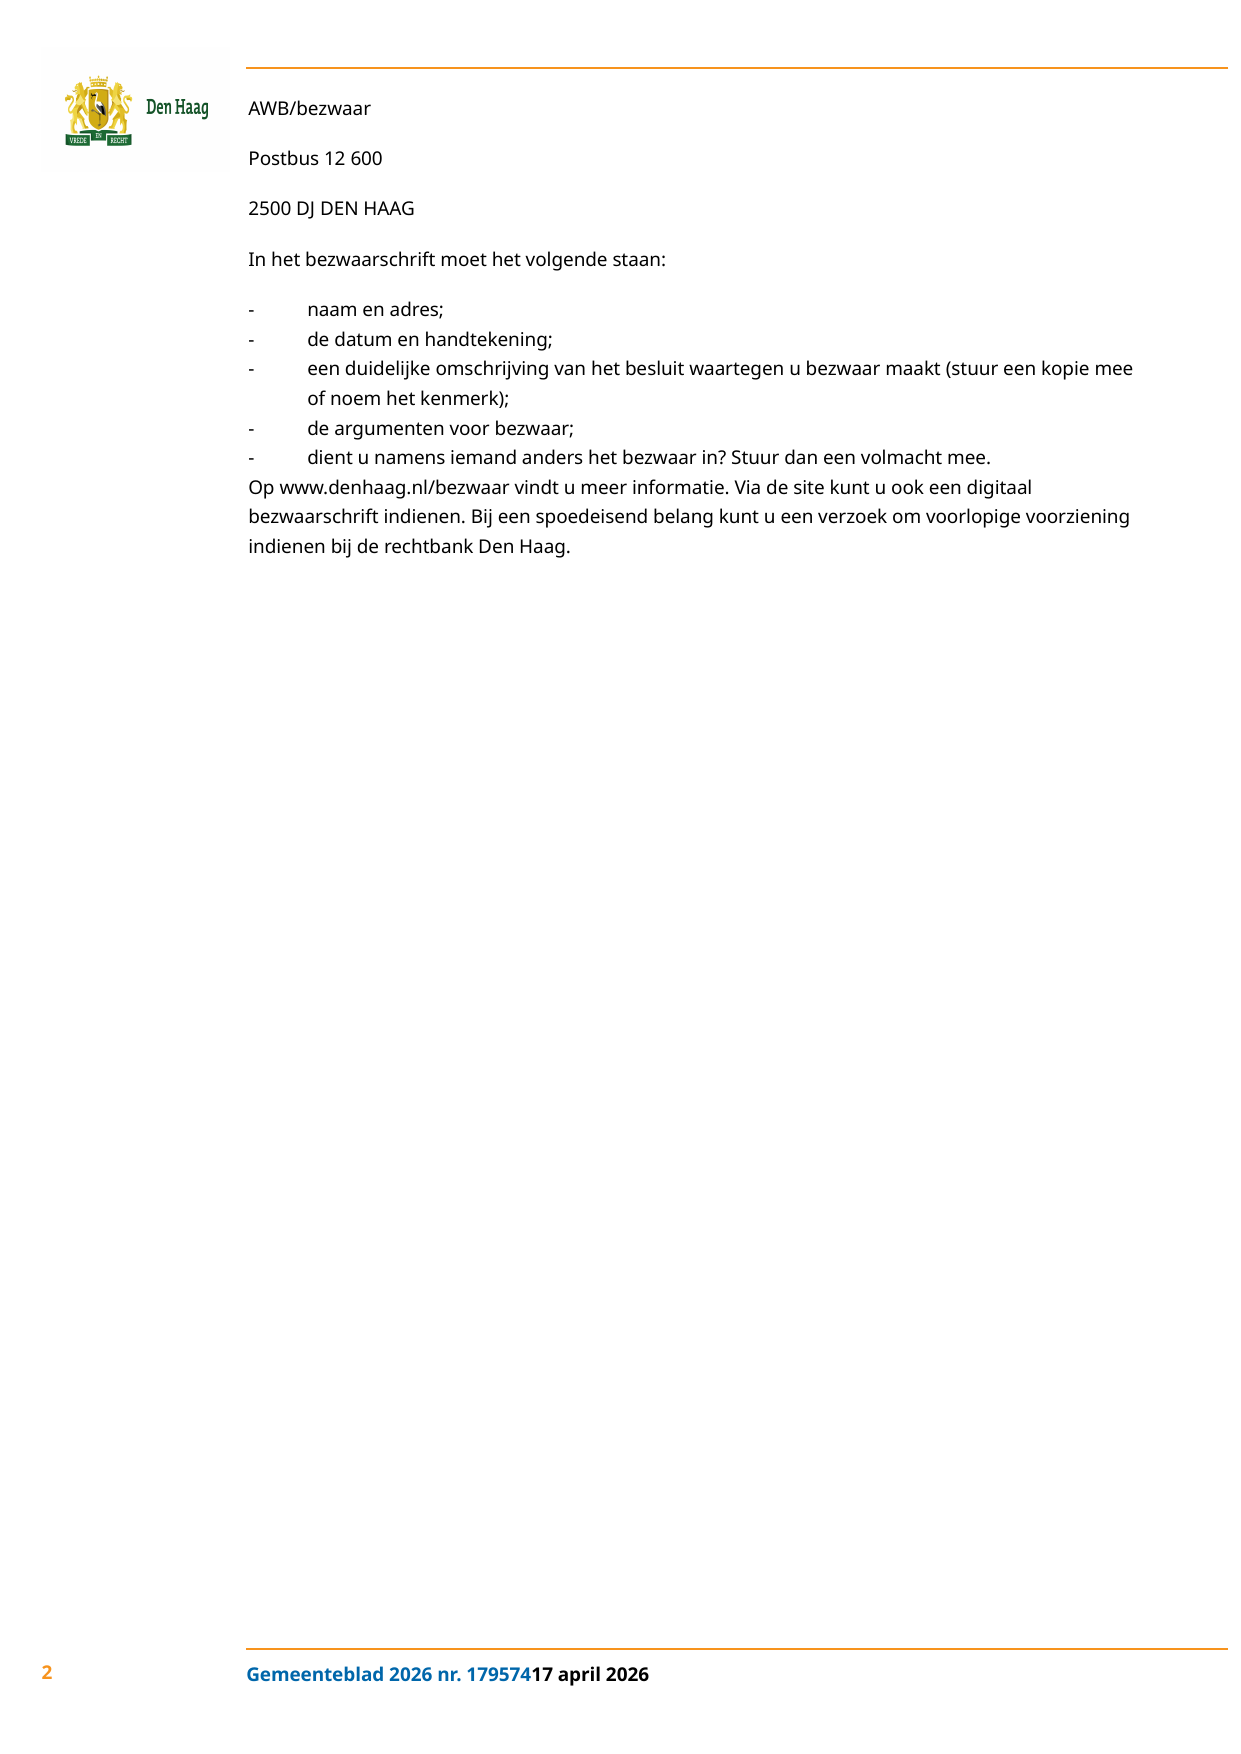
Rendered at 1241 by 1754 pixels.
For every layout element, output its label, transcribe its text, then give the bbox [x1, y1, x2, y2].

text 2500 DJ DEN HAAG [248, 196, 1152, 221]
list naam en adres; [248, 296, 1152, 322]
text AWB/bezwaar [248, 95, 1152, 121]
list de datum en handtekening; [248, 326, 1152, 352]
list dient u namens iemand anders het bezwaar in? Stuur dan een volmacht mee. [248, 444, 1152, 470]
list een duidelijke omschrijving van het besluit waartegen u bezwaar maakt (stuur een kopie mee of noem het kenmerk); [248, 356, 1152, 411]
text Postbus 12 600 [248, 145, 1152, 171]
list de argumenten voor bezwaar; [248, 415, 1152, 441]
text Op www.denhaag.nl/bezwaar vindt u meer informatie. Via de site kunt u ook een digitaal bezwaarschrift indienen. Bij een spoedeisend belang kunt u een verzoek om voorlopige voorziening indienen bij de rechtbank Den Haag. [248, 474, 1152, 559]
text In het bezwaarschrift moet het volgende staan: [248, 246, 1152, 272]
picture [41, 47, 231, 172]
